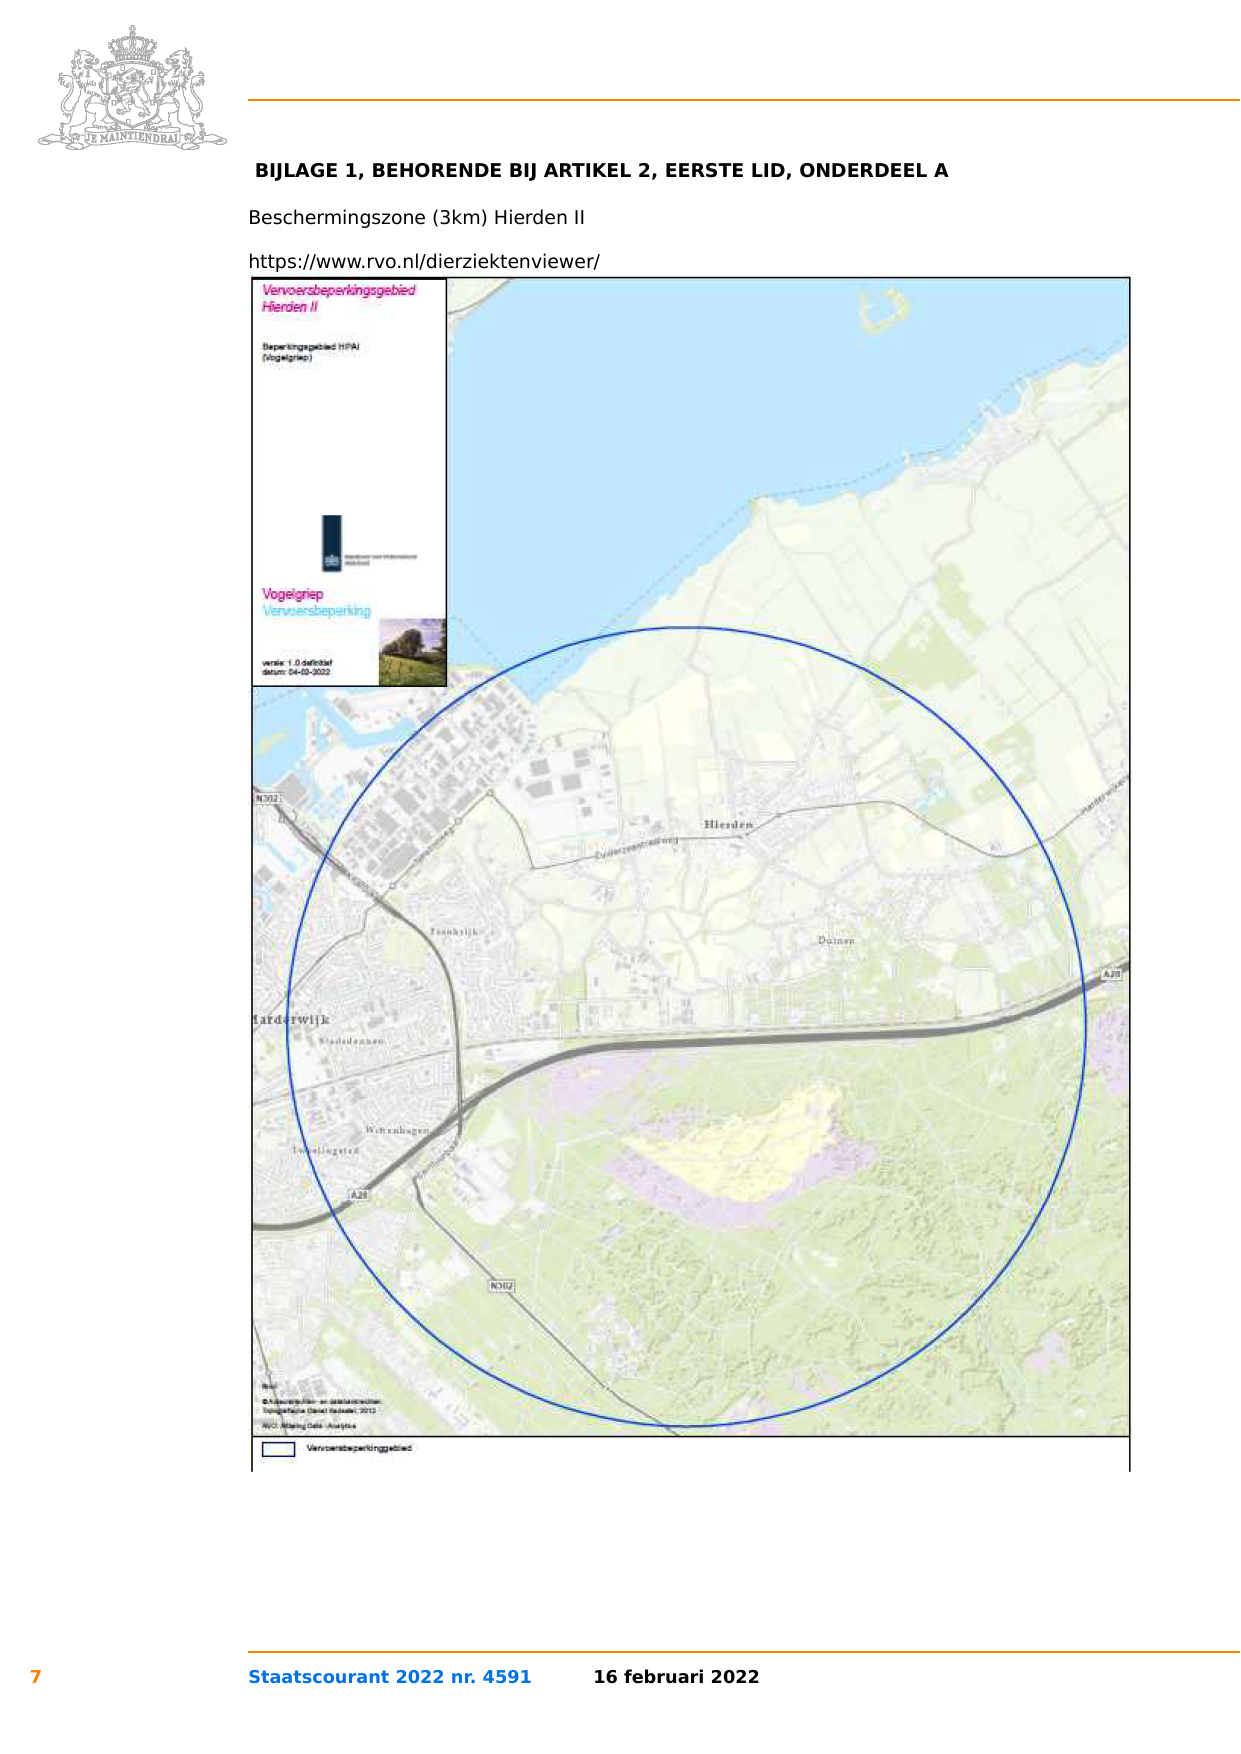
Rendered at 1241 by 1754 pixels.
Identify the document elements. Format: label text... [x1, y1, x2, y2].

picture [248, 272, 1134, 1472]
text Beschermingszone (3km) Hierden II [248, 207, 1163, 229]
picture [38, 25, 227, 150]
subtitle BIJLAGE 1, BEHORENDE BIJ ARTIKEL 2, EERSTE LID, ONDERDEEL A [248, 160, 1163, 182]
text https://www.rvo.nl/dierziektenviewer/ [248, 251, 1163, 1472]
